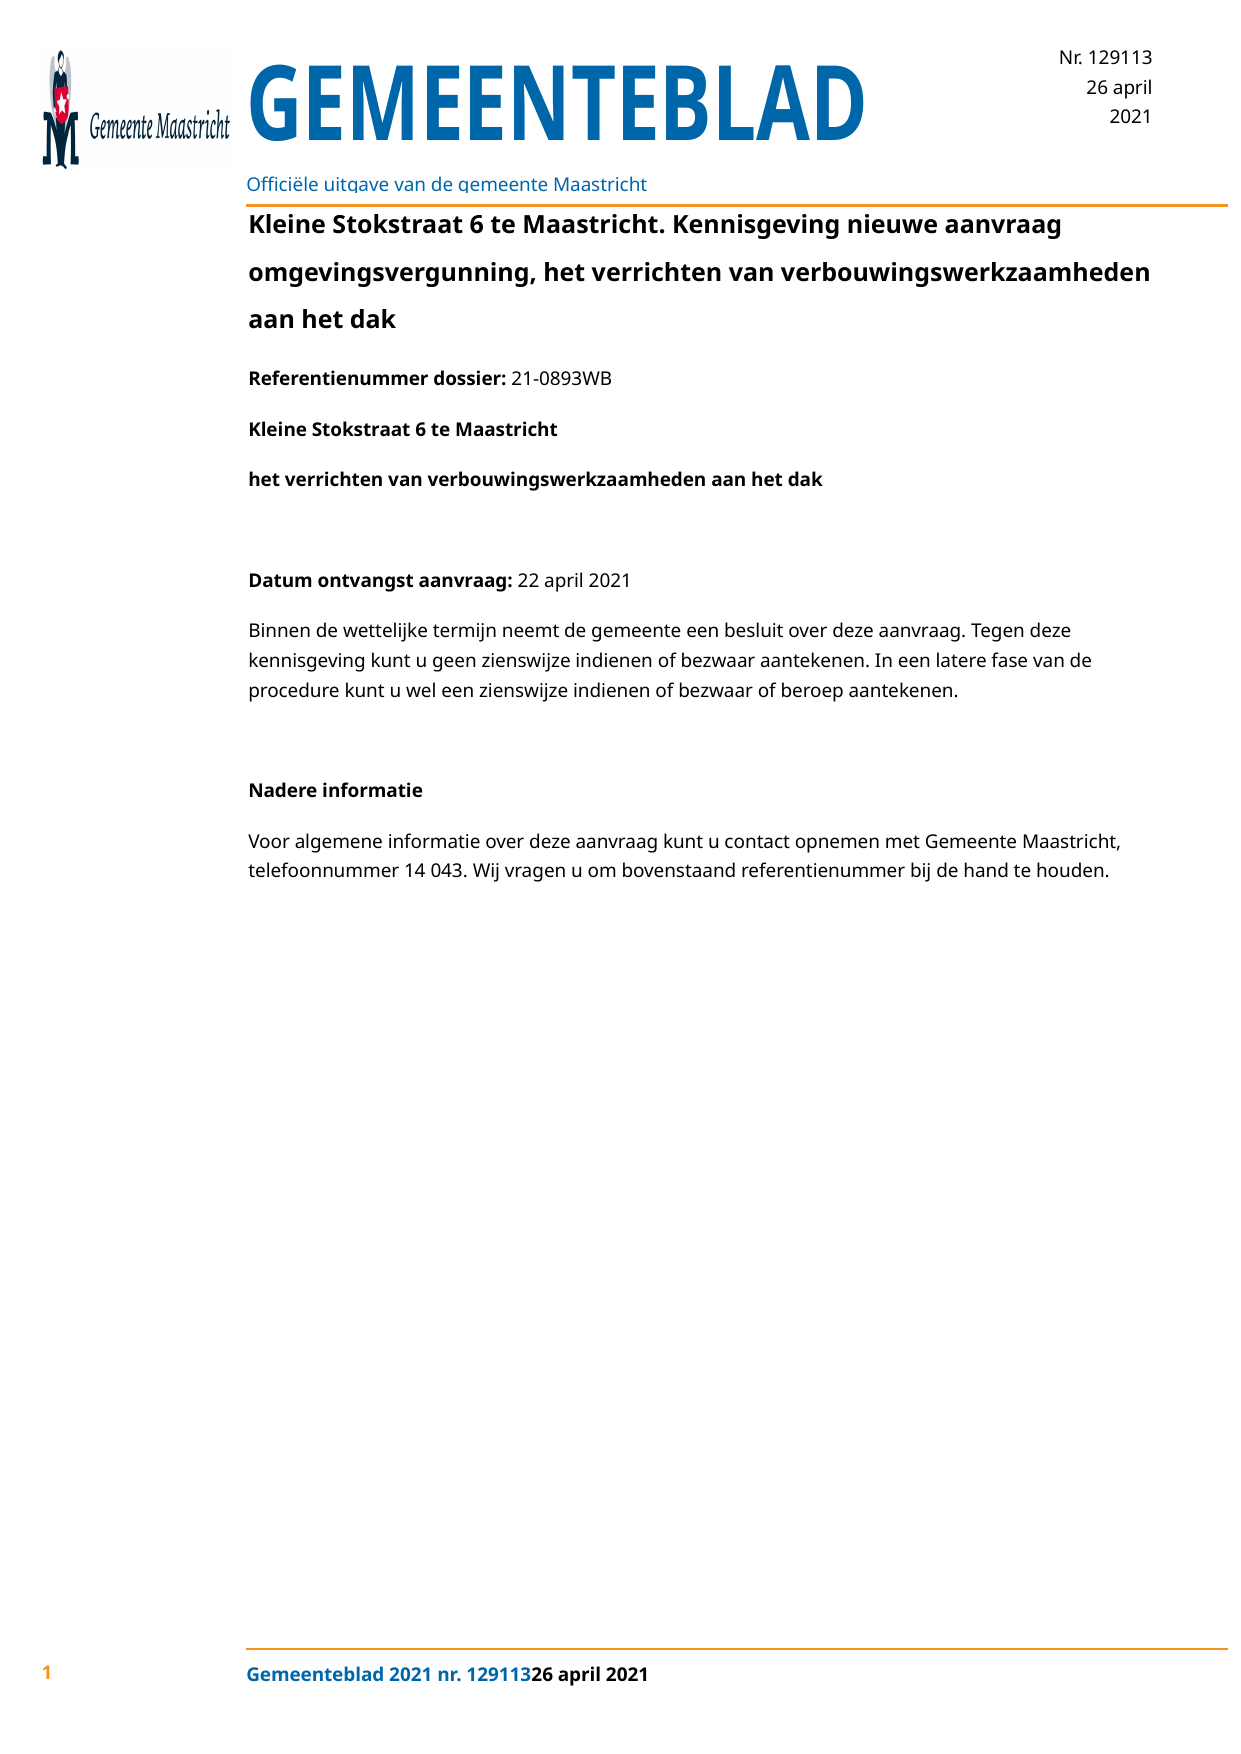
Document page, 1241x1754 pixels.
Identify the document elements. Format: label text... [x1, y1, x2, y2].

text Binnen de wettelijke termijn neemt de gemeente een besluit over deze aanvraag. Tegen deze kennisgeving kunt u geen zienswijze indienen of bezwaar aantekenen. In een latere fase van de procedure kunt u wel een zienswijze indienen of bezwaar of beroep aantekenen. [248, 618, 1152, 702]
picture [41, 47, 231, 172]
text Referentienummer dossier: 21-0893WB [248, 366, 1152, 391]
text Nadere informatie [248, 778, 1152, 803]
text het verrichten van verbouwingswerkzaamheden aan het dak [248, 466, 1152, 492]
text Kleine Stokstraat 6 te Maastricht [248, 416, 1152, 442]
text Datum ontvangst aanvraag: 22 april 2021 [248, 567, 1152, 593]
text Voor algemene informatie over deze aanvraag kunt u contact opnemen met Gemeente Maastricht, telefoonnummer 14 043. Wij vragen u om bovenstaand referentienummer bij de hand te houden. [248, 828, 1152, 883]
text Kleine Stokstraat 6 te Maastricht. Kennisgeving nieuwe aanvraag omgevingsvergunning, het verrichten van verbouwingswerkzaamheden aan het dak [248, 207, 1152, 336]
